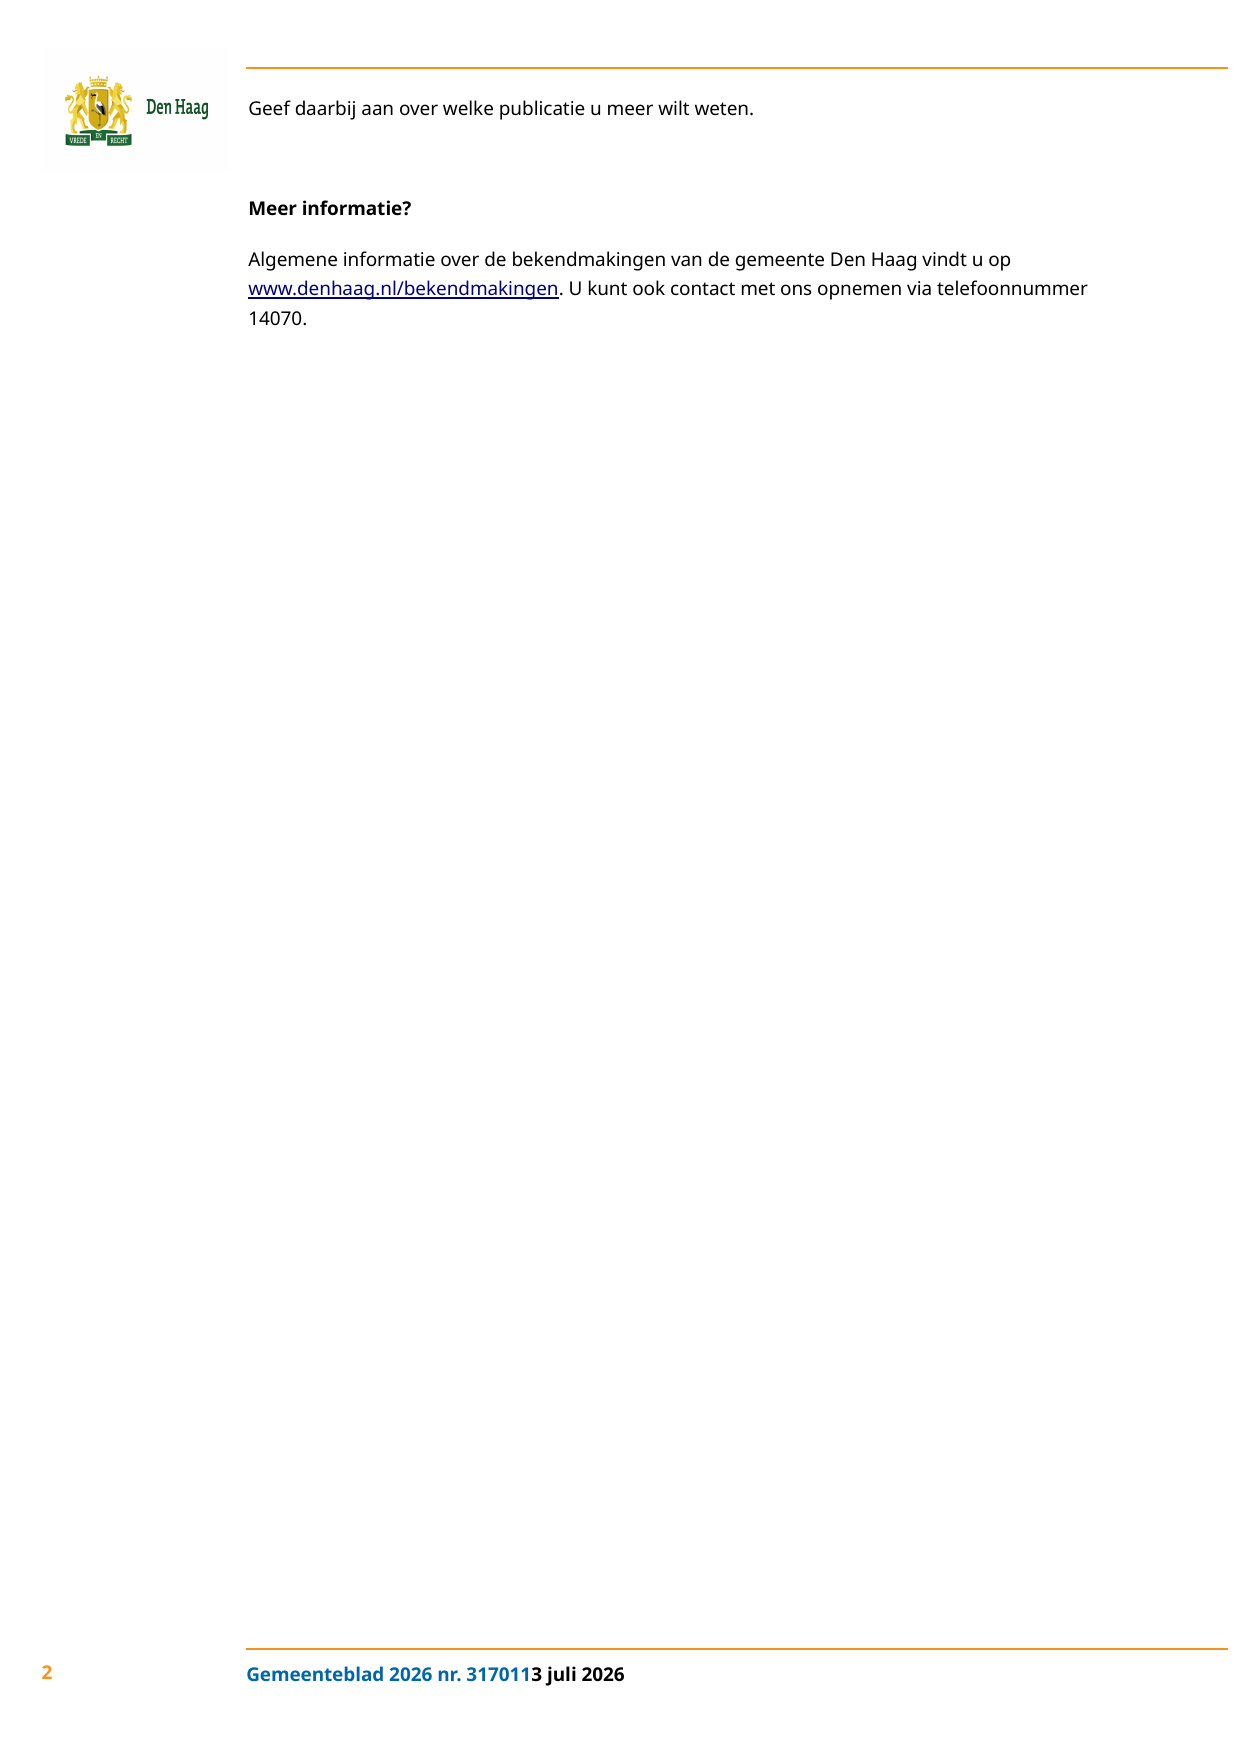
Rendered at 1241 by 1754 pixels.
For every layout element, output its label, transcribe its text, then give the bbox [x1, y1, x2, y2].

text Geef daarbij aan over welke publicatie u meer wilt weten. [248, 95, 1152, 121]
text Algemene informatie over de bekendmakingen van de gemeente Den Haag vindt u op www.denhaag.nl/bekendmakingen. U kunt ook contact met ons opnemen via telefoonnummer 14070. [248, 246, 1152, 331]
text Meer informatie? [248, 196, 1152, 221]
picture [41, 47, 231, 172]
